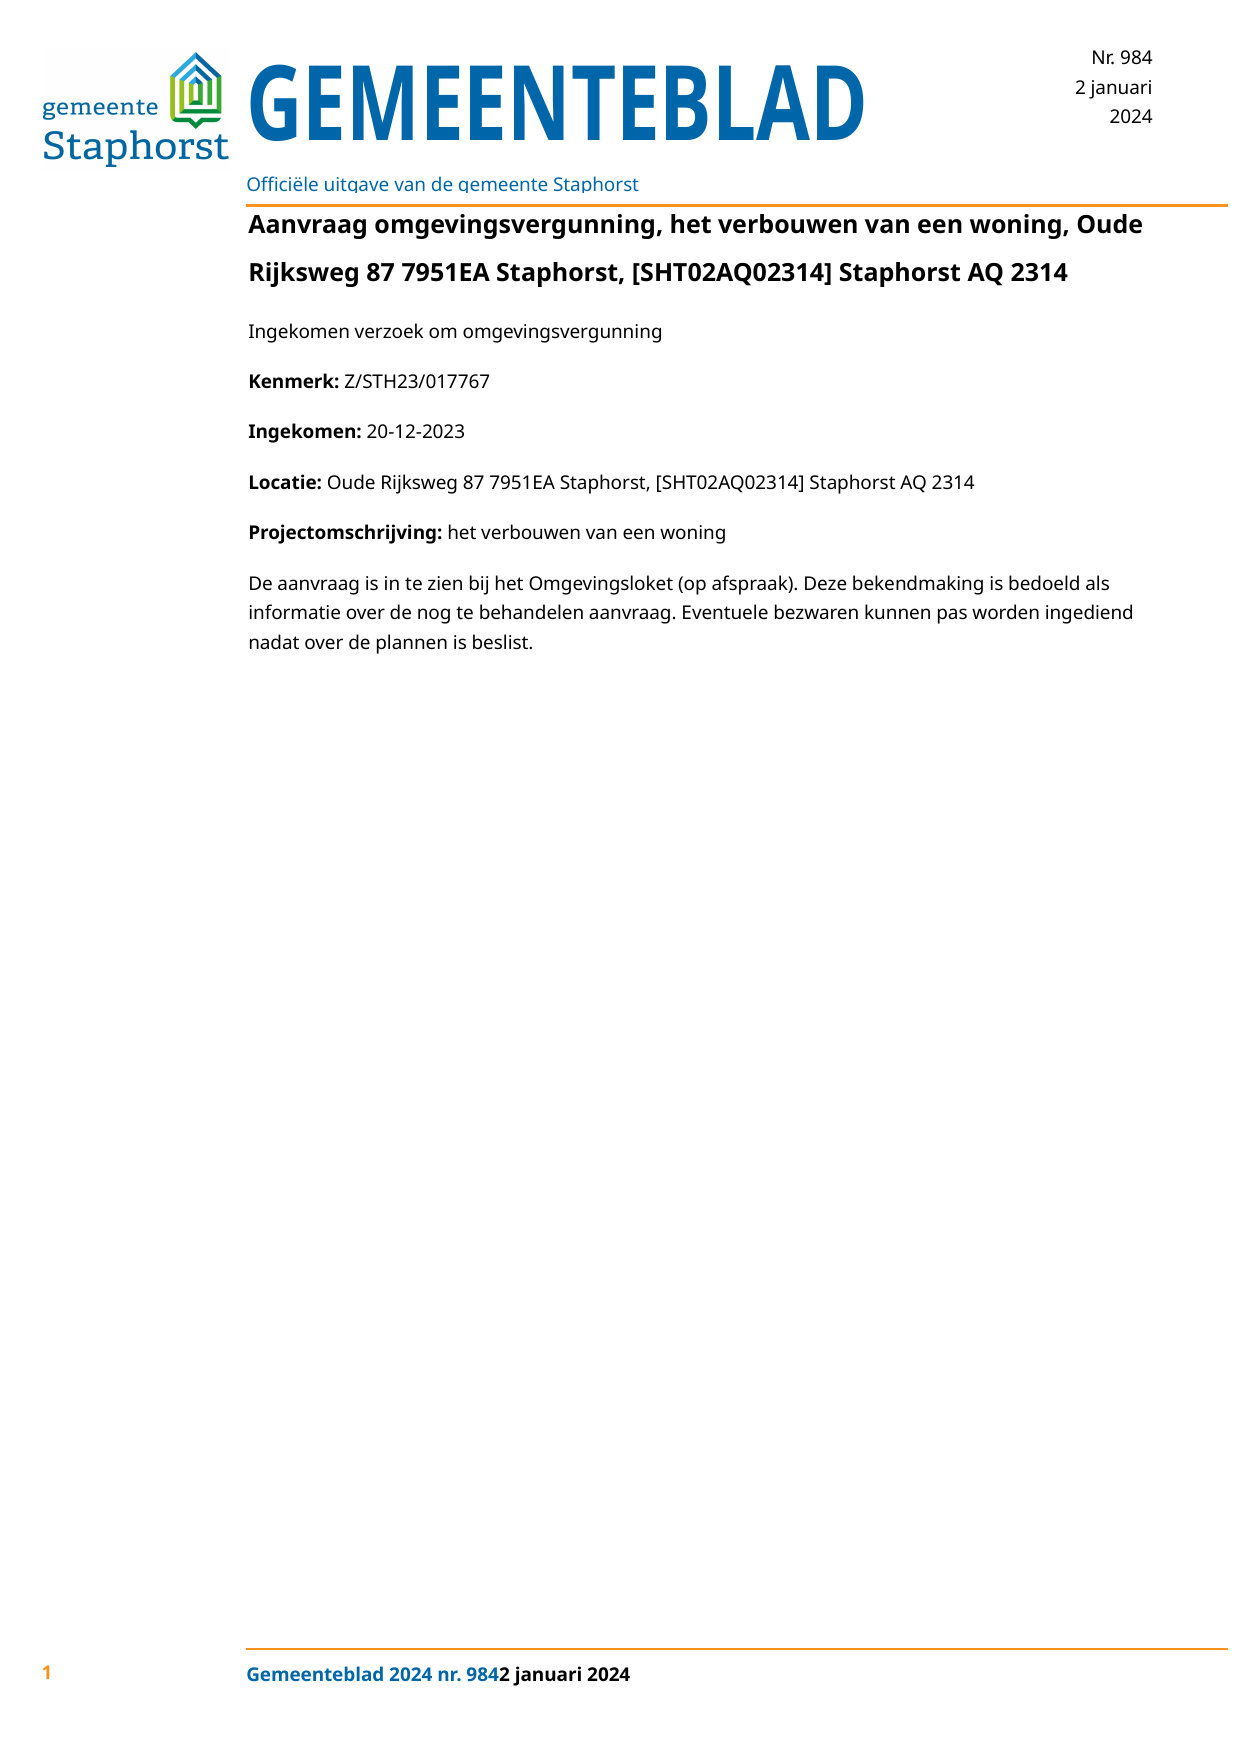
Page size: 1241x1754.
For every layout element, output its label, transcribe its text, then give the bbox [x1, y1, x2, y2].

text Projectomschrijving: het verbouwen van een woning [248, 519, 1152, 545]
text Ingekomen: 20-12-2023 [248, 419, 1152, 444]
text Locatie: Oude Rijksweg 87 7951EA Staphorst, [SHT02AQ02314] Staphorst AQ 2314 [248, 469, 1152, 495]
text Kenmerk: Z/STH23/017767 [248, 368, 1152, 394]
text Aanvraag omgevingsvergunning, het verbouwen van een woning, Oude Rijksweg 87 7951EA Staphorst, [SHT02AQ02314] Staphorst AQ 2314 [248, 207, 1152, 288]
picture [41, 47, 231, 172]
text De aanvraag is in te zien bij het Omgevingsloket (op afspraak). Deze bekendmaking is bedoeld als informatie over de nog te behandelen aanvraag. Eventuele bezwaren kunnen pas worden ingediend nadat over de plannen is beslist. [248, 570, 1152, 655]
text Ingekomen verzoek om omgevingsvergunning [248, 318, 1152, 344]
